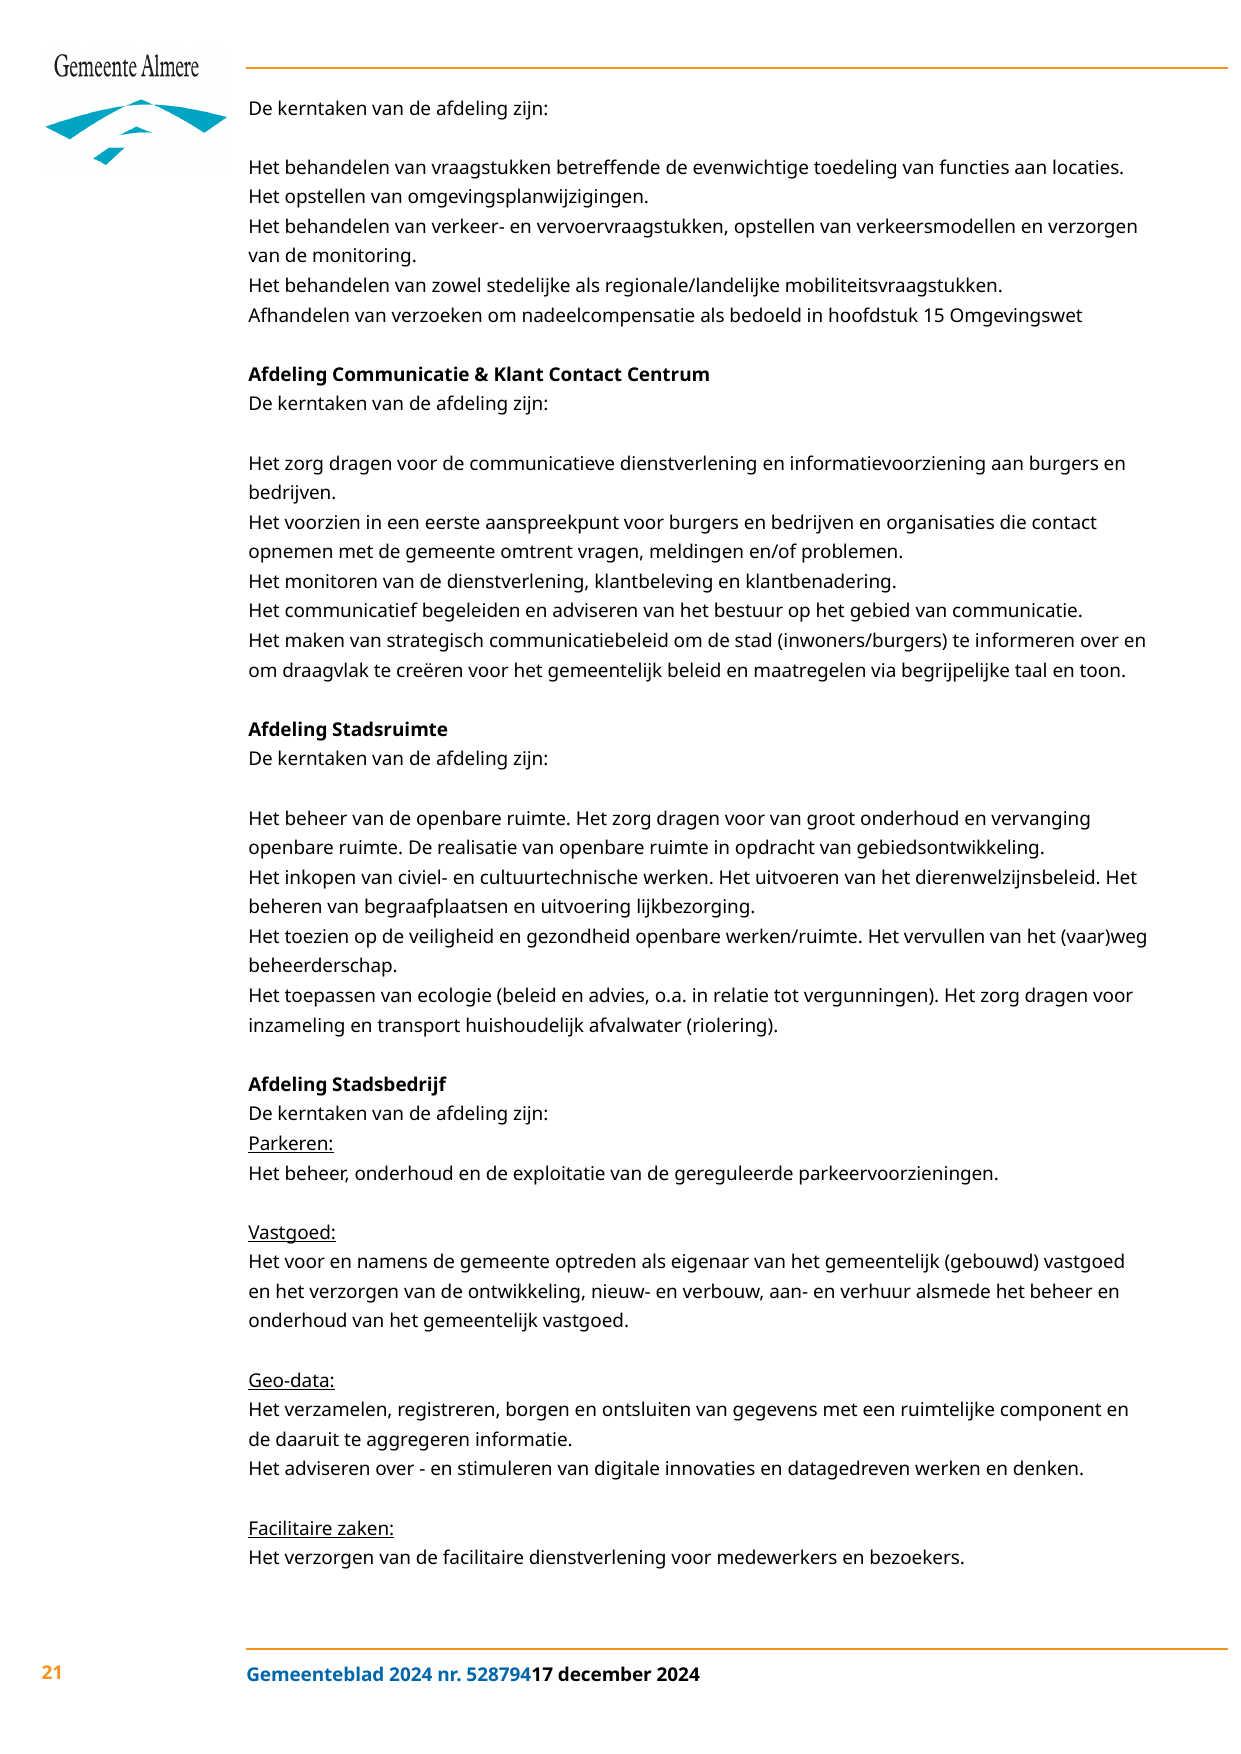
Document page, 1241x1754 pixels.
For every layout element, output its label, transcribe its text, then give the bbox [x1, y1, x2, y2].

text Afdeling Stadsbedrijf [248, 1071, 1152, 1097]
text Het toezien op de veiligheid en gezondheid openbare werken/ruimte. Het vervullen van het (vaar)weg beheerderschap. [248, 923, 1152, 978]
text Het toepassen van ecologie (beleid en advies, o.a. in relatie tot vergunningen). Het zorg dragen voor inzameling en transport huishoudelijk afvalwater (riolering). [248, 982, 1152, 1038]
text Het behandelen van zowel stedelijke als regionale/landelijke mobiliteitsvraagstukken. [248, 272, 1152, 298]
text De kerntaken van de afdeling zijn: [248, 746, 1152, 771]
text Facilitaire zaken: [248, 1515, 1152, 1541]
text Het beheer, onderhoud en de exploitatie van de gereguleerde parkeervoorzieningen. [248, 1160, 1152, 1186]
text Het verzorgen van de facilitaire dienstverlening voor medewerkers en bezoekers. [248, 1544, 1152, 1570]
text Het zorg dragen voor de communicatieve dienstverlening en informatievoorziening aan burgers en bedrijven. [248, 450, 1152, 505]
text Het inkopen van civiel- en cultuurtechnische werken. Het uitvoeren van het dierenwelzijnsbeleid. Het beheren van begraafplaatsen en uitvoering lijkbezorging. [248, 864, 1152, 919]
text Het verzamelen, registreren, borgen en ontsluiten van gegevens met een ruimtelijke component en de daaruit te aggregeren informatie. [248, 1396, 1152, 1452]
text Het behandelen van vraagstukken betreffende de evenwichtige toedeling van functies aan locaties. [248, 154, 1152, 180]
text Het behandelen van verkeer- en vervoervraagstukken, opstellen van verkeersmodellen en verzorgen van de monitoring. [248, 213, 1152, 268]
text De kerntaken van de afdeling zijn: [248, 95, 1152, 121]
text Het opstellen van omgevingsplanwijzigingen. [248, 183, 1152, 209]
picture [41, 47, 231, 172]
text Vastgoed: [248, 1219, 1152, 1245]
text Het voorzien in een eerste aanspreekpunt voor burgers en bedrijven en organisaties die contact opnemen met de gemeente omtrent vragen, meldingen en/of problemen. [248, 509, 1152, 564]
text Het voor en namens de gemeente optreden als eigenaar van het gemeentelijk (gebouwd) vastgoed en het verzorgen van de ontwikkeling, nieuw- en verbouw, aan- en verhuur alsmede het beheer en onderhoud van het gemeentelijk vastgoed. [248, 1248, 1152, 1333]
text De kerntaken van de afdeling zijn: [248, 391, 1152, 416]
text Afdeling Communicatie & Klant Contact Centrum [248, 361, 1152, 387]
text Geo-data: [248, 1367, 1152, 1393]
text Het adviseren over - en stimuleren van digitale innovaties en datagedreven werken en denken. [248, 1456, 1152, 1481]
text Het monitoren van de dienstverlening, klantbeleving en klantbenadering. [248, 568, 1152, 594]
text Afdeling Stadsruimte [248, 716, 1152, 742]
text Het maken van strategisch communicatiebeleid om de stad (inwoners/burgers) te informeren over en om draagvlak te creëren voor het gemeentelijk beleid en maatregelen via begrijpelijke taal en toon. [248, 627, 1152, 683]
text De kerntaken van de afdeling zijn: [248, 1101, 1152, 1126]
text Het beheer van de openbare ruimte. Het zorg dragen voor van groot onderhoud en vervanging openbare ruimte. De realisatie van openbare ruimte in opdracht van gebiedsontwikkeling. [248, 805, 1152, 860]
text Afhandelen van verzoeken om nadeelcompensatie als bedoeld in hoofdstuk 15 Omgevingswet [248, 302, 1152, 328]
text Het communicatief begeleiden en adviseren van het bestuur op het gebied van communicatie. [248, 598, 1152, 623]
text Parkeren: [248, 1130, 1152, 1156]
